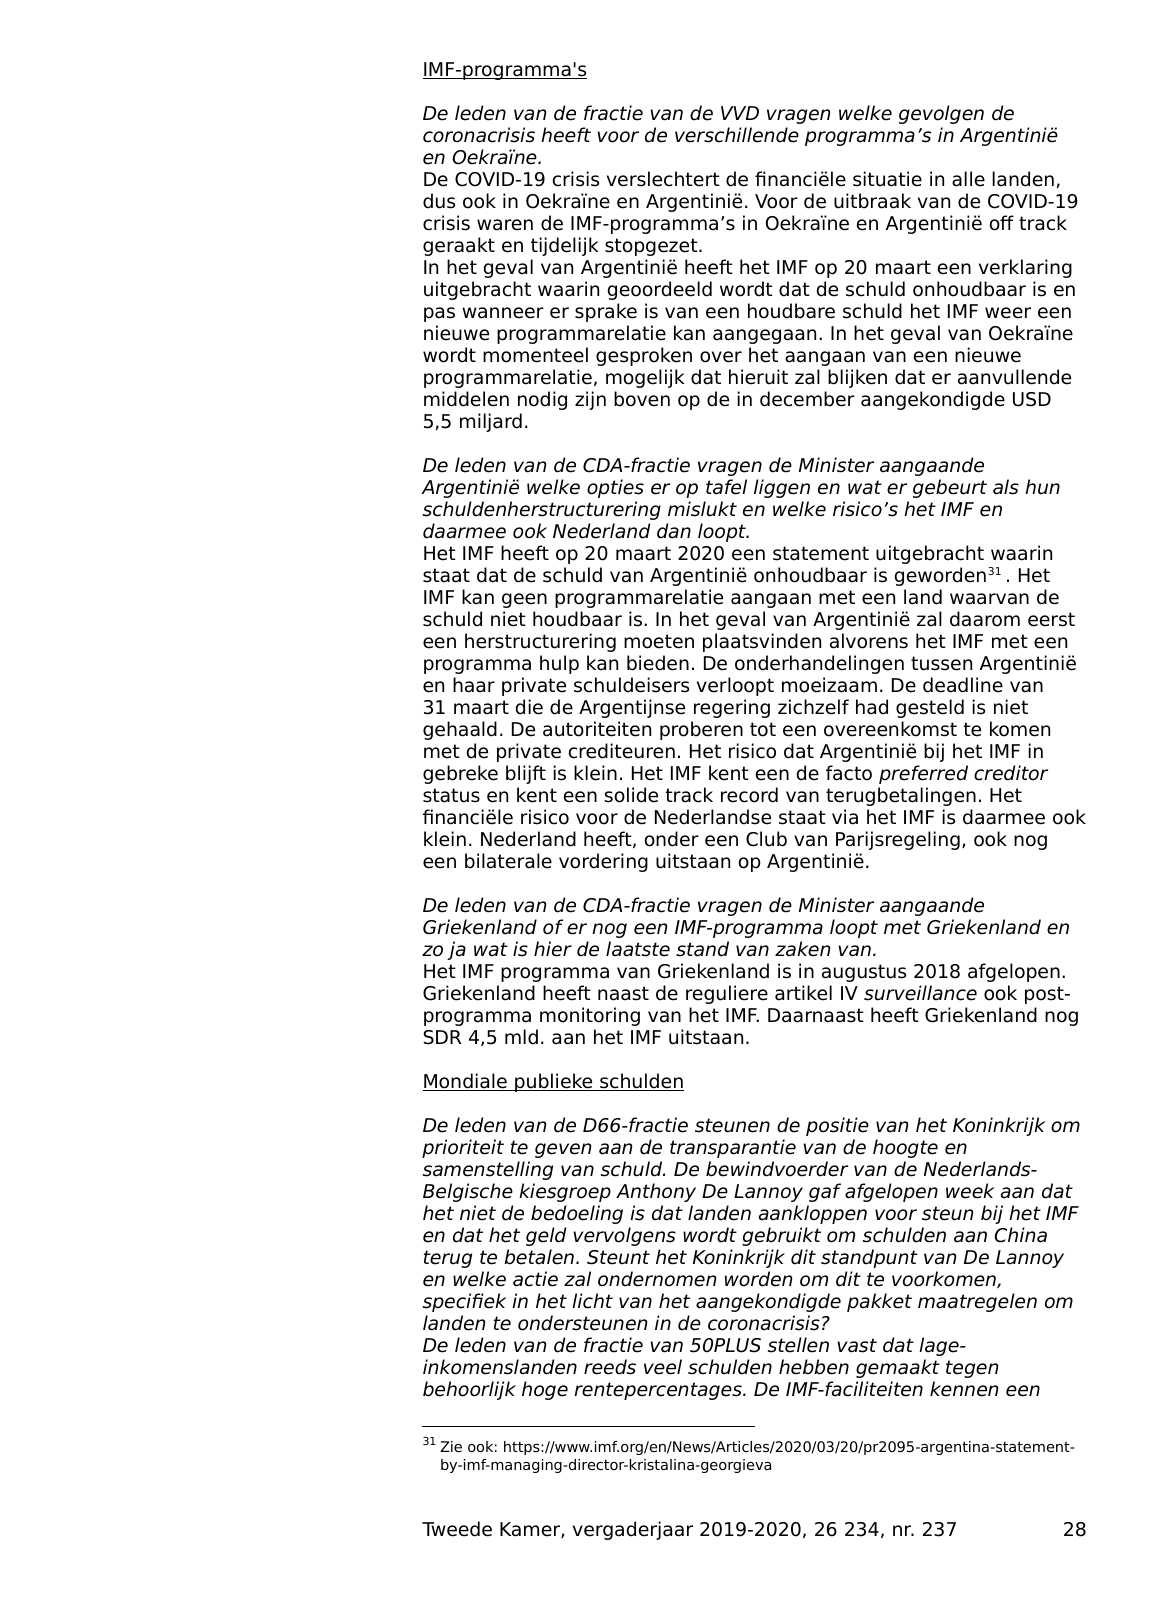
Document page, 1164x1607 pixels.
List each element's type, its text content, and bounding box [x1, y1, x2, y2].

subtitle IMF-programma's [422, 59, 1087, 81]
subtitle Mondiale publieke schulden [422, 1071, 1087, 1093]
text In het geval van Argentinië heeft het IMF op 20 maart een verklaring uitgebracht waarin geoordeeld wordt dat de schuld onhoudbaar is en pas wanneer er sprake is van een houdbare schuld het IMF weer een nieuwe programmarelatie kan aangegaan. In het geval van Oekraïne wordt momenteel gesproken over het aangaan van een nieuwe programmarelatie, mogelijk dat hieruit zal blijken dat er aanvullende middelen nodig zijn boven op de in december aangekondigde USD 5,5 miljard. [422, 257, 1087, 433]
text De leden van de CDA-fractie vragen de Minister aangaande Argentinië welke opties er op tafel liggen en wat er gebeurt als hun schuldenherstructurering mislukt en welke risico’s het IMF en daarmee ook Nederland dan loopt. [422, 455, 1087, 543]
text Zie ook: https://www.imf.org/en/News/Articles/2020/03/20/pr2095-argentina-statement-by-imf-managing-director-kristalina-georgieva [422, 1435, 1087, 1474]
text De COVID-19 crisis verslechtert de financiële situatie in alle landen, dus ook in Oekraïne en Argentinië. Voor de uitbraak van de COVID-19 crisis waren de IMF-programma’s in Oekraïne en Argentinië off track geraakt en tijdelijk stopgezet. [422, 169, 1087, 257]
text De leden van de CDA-fractie vragen de Minister aangaande Griekenland of er nog een IMF-programma loopt met Griekenland en zo ja wat is hier de laatste stand van zaken van. [422, 895, 1087, 961]
text Het IMF heeft op 20 maart 2020 een statement uitgebracht waarin staat dat de schuld van Argentinië onhoudbaar is geworden. Het IMF kan geen programmarelatie aangaan met een land waarvan de schuld niet houdbaar is. In het geval van Argentinië zal daarom eerst een herstructurering moeten plaatsvinden alvorens het IMF met een programma hulp kan bieden. De onderhandelingen tussen Argentinië en haar private schuldeisers verloopt moeizaam. De deadline van 31 maart die de Argentijnse regering zichzelf had gesteld is niet gehaald. De autoriteiten proberen tot een overeenkomst te komen met de private crediteuren. Het risico dat Argentinië bij het IMF in gebreke blijft is klein. Het IMF kent een de facto preferred creditor status en kent een solide track record van terugbetalingen. Het financiële risico voor de Nederlandse staat via het IMF is daarmee ook klein. Nederland heeft, onder een Club van Parijsregeling, ook nog een bilaterale vordering uitstaan op Argentinië. [422, 543, 1087, 873]
text Het IMF programma van Griekenland is in augustus 2018 afgelopen. Griekenland heeft naast de reguliere artikel IV surveillance ook post-programma monitoring van het IMF. Daarnaast heeft Griekenland nog SDR 4,5 mld. aan het IMF uitstaan. [422, 961, 1087, 1049]
text De leden van de D66-fractie steunen de positie van het Koninkrijk om prioriteit te geven aan de transparantie van de hoogte en samenstelling van schuld. De bewindvoerder van de Nederlands-Belgische kiesgroep Anthony De Lannoy gaf afgelopen week aan dat het niet de bedoeling is dat landen aankloppen voor steun bij het IMF en dat het geld vervolgens wordt gebruikt om schulden aan China terug te betalen. Steunt het Koninkrijk dit standpunt van De Lannoy en welke actie zal ondernomen worden om dit te voorkomen, specifiek in het licht van het aangekondigde pakket maatregelen om landen te ondersteunen in de coronacrisis? [422, 1115, 1087, 1335]
text De leden van de fractie van de VVD vragen welke gevolgen de coronacrisis heeft voor de verschillende programma’s in Argentinië en Oekraïne. [422, 103, 1087, 169]
text De leden van de fractie van 50PLUS stellen vast dat lage-inkomenslanden reeds veel schulden hebben gemaakt tegen behoorlijk hoge rentepercentages. De IMF-faciliteiten kennen een [422, 1335, 1087, 1401]
